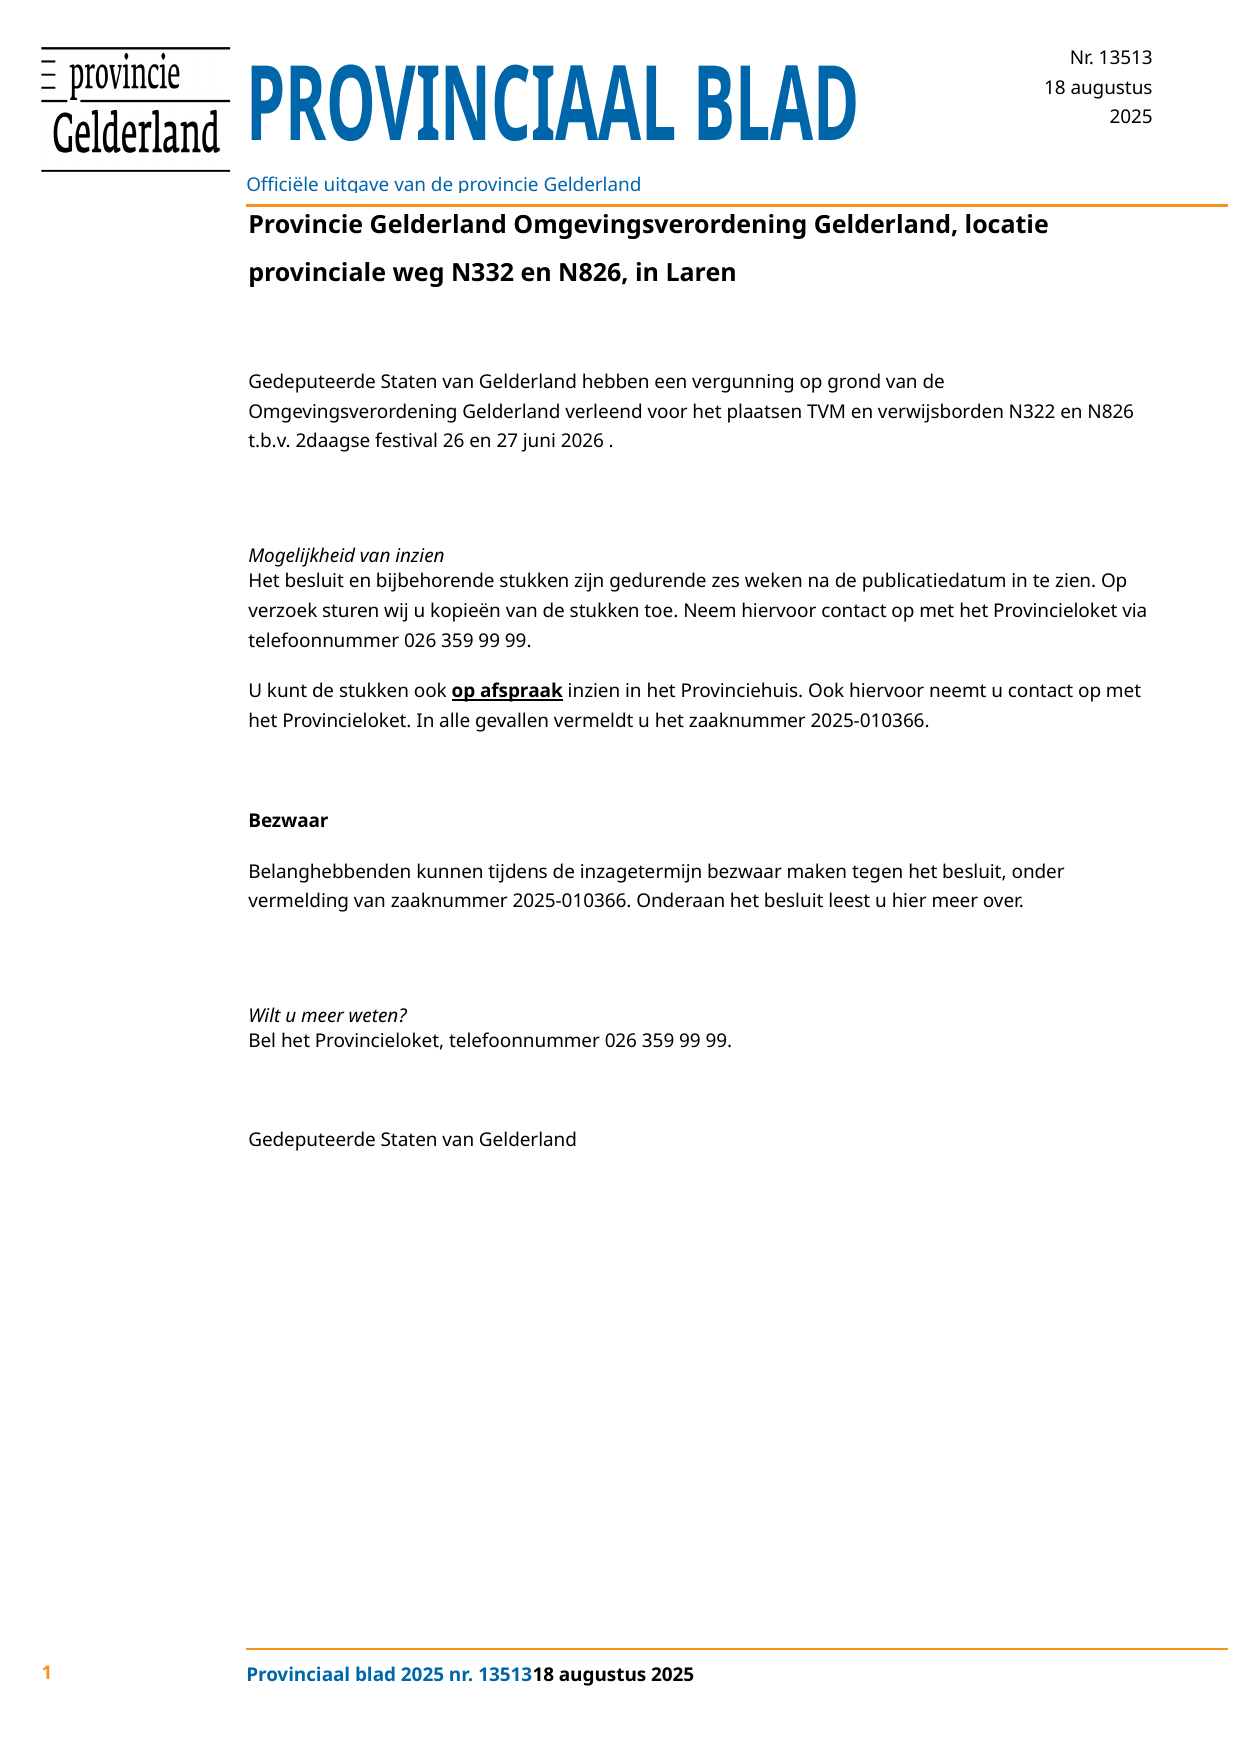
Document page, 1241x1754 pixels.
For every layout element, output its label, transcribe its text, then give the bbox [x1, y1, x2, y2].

text Bel het Provincieloket, telefoonnummer 026 359 99 99. [248, 1028, 1152, 1053]
text Mogelijkheid van inzien [248, 542, 1152, 568]
text Bezwaar [248, 808, 1152, 833]
text Wilt u meer weten? [248, 1002, 1152, 1028]
text Gedeputeerde Staten van Gelderland [248, 1126, 1152, 1152]
text Belanghebbenden kunnen tijdens de inzagetermijn bezwaar maken tegen het besluit, onder vermelding van zaaknummer 2025-010366. Onderaan het besluit leest u hier meer over. [248, 858, 1152, 913]
text Gedeputeerde Staten van Gelderland hebben een vergunning op grond van de Omgevingsverordening Gelderland verleend voor het plaatsen TVM en verwijsborden N322 en N826 t.b.v. 2daagse festival 26 en 27 juni 2026 . [248, 368, 1152, 453]
text Het besluit en bijbehorende stukken zijn gedurende zes weken na de publicatiedatum in te zien. Op verzoek sturen wij u kopieën van de stukken toe. Neem hiervoor contact op met het Provincieloket via telefoonnummer 026 359 99 99. [248, 568, 1152, 652]
text Provincie Gelderland Omgevingsverordening Gelderland, locatie provinciale weg N332 en N826, in Laren [248, 207, 1152, 288]
picture [41, 47, 231, 172]
text U kunt de stukken ook op afspraak inzien in het Provinciehuis. Ook hiervoor neemt u contact op met het Provincieloket. In alle gevallen vermeldt u het zaaknummer 2025-010366. [248, 677, 1152, 732]
